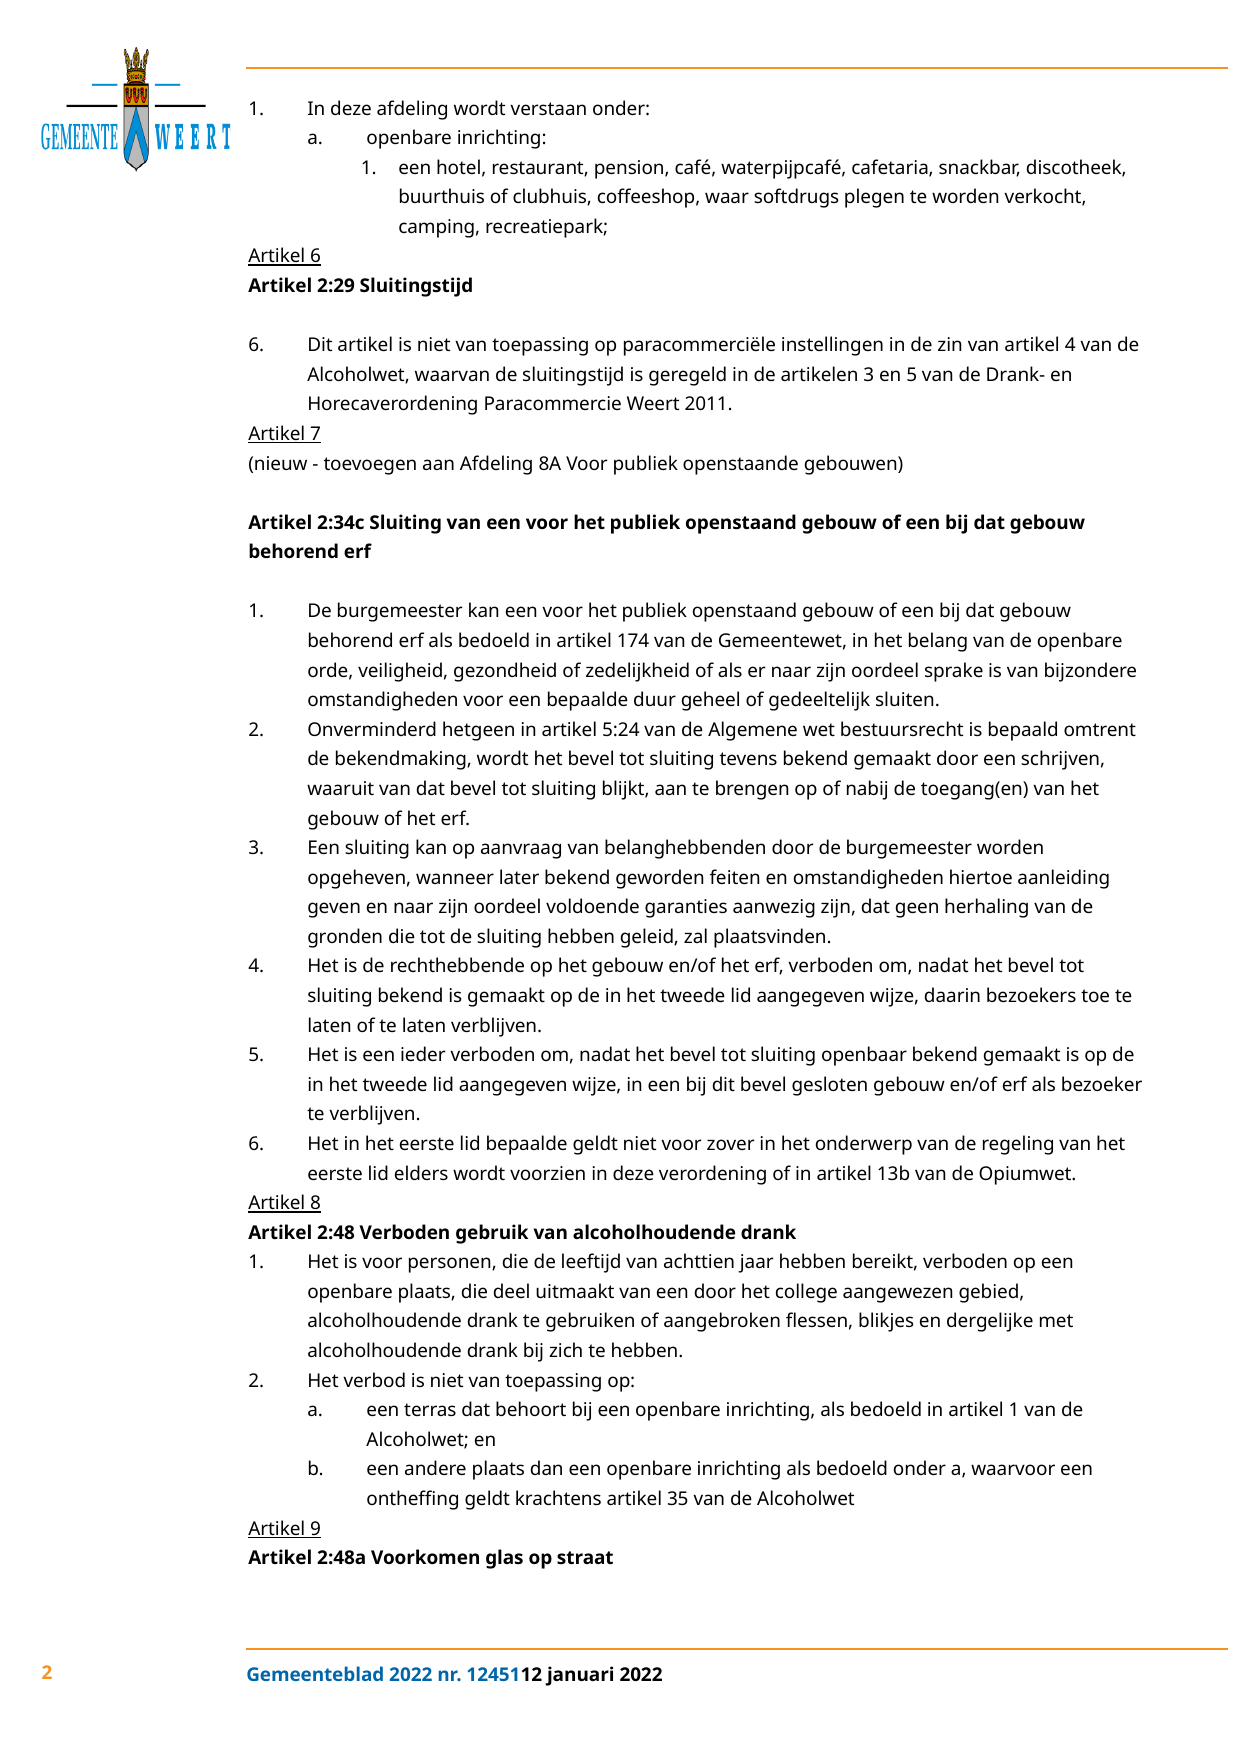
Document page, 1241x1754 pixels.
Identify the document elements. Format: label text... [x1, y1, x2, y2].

list een terras dat behoort bij een openbare inrichting, als bedoeld in artikel 1 van de Alcoholwet; en [307, 1396, 1152, 1452]
list In deze afdeling wordt verstaan onder: [248, 95, 1152, 121]
text Artikel 2:29 Sluitingstijd [248, 272, 1152, 298]
list Een sluiting kan op aanvraag van belanghebbenden door de burgemeester worden opgeheven, wanneer later bekend geworden feiten en omstandigheden hiertoe aanleiding geven en naar zijn oordeel voldoende garanties aanwezig zijn, dat geen herhaling van de gronden die tot de sluiting hebben geleid, zal plaatsvinden. [248, 834, 1152, 949]
text (nieuw - toevoegen aan Afdeling 8A Voor publiek openstaande gebouwen) [248, 450, 1152, 476]
text Artikel 2:48a Voorkomen glas op straat [248, 1544, 1152, 1570]
text Artikel 9 [248, 1515, 1152, 1541]
text Artikel 2:48 Verboden gebruik van alcoholhoudende drank [248, 1219, 1152, 1245]
text Artikel 7 [248, 420, 1152, 446]
list Het is voor personen, die de leeftijd van achttien jaar hebben bereikt, verboden op een openbare plaats, die deel uitmaakt van een door het college aangewezen gebied, alcoholhoudende drank te gebruiken of aangebroken flessen, blikjes en dergelijke met alcoholhoudende drank bij zich te hebben. [248, 1248, 1152, 1363]
list Het is de rechthebbende op het gebouw en/of het erf, verboden om, nadat het bevel tot sluiting bekend is gemaakt op de in het tweede lid aangegeven wijze, daarin bezoekers toe te laten of te laten verblijven. [248, 953, 1152, 1038]
list Het verbod is niet van toepassing op: [248, 1367, 1152, 1393]
list Het in het eerste lid bepaalde geldt niet voor zover in het onderwerp van de regeling van het eerste lid elders wordt voorzien in deze verordening of in artikel 13b van de Opiumwet. [248, 1130, 1152, 1186]
text Artikel 6 [248, 243, 1152, 268]
list Het is een ieder verboden om, nadat het bevel tot sluiting openbaar bekend gemaakt is op de in het tweede lid aangegeven wijze, in een bij dit bevel gesloten gebouw en/of erf als bezoeker te verblijven. [248, 1041, 1152, 1126]
list openbare inrichting: [307, 124, 1152, 150]
list een hotel, restaurant, pension, café, waterpijpcafé, cafetaria, snackbar, discotheek, buurthuis of clubhuis, coffeeshop, waar softdrugs plegen te worden verkocht, camping, recreatiepark; [361, 154, 1152, 239]
picture [41, 47, 231, 172]
list een andere plaats dan een openbare inrichting als bedoeld onder a, waarvoor een ontheffing geldt krachtens artikel 35 van de Alcoholwet [307, 1456, 1152, 1511]
text Artikel 8 [248, 1189, 1152, 1215]
list Dit artikel is niet van toepassing op paracommerciële instellingen in de zin van artikel 4 van de Alcoholwet, waarvan de sluitingstijd is geregeld in de artikelen 3 en 5 van de Drank- en Horecaverordening Paracommercie Weert 2011. [248, 331, 1152, 416]
list Onverminderd hetgeen in artikel 5:24 van de Algemene wet bestuursrecht is bepaald omtrent de bekendmaking, wordt het bevel tot sluiting tevens bekend gemaakt door een schrijven, waaruit van dat bevel tot sluiting blijkt, aan te brengen op of nabij de toegang(en) van het gebouw of het erf. [248, 716, 1152, 831]
list De burgemeester kan een voor het publiek openstaand gebouw of een bij dat gebouw behorend erf als bedoeld in artikel 174 van de Gemeentewet, in het belang van de openbare orde, veiligheid, gezondheid of zedelijkheid of als er naar zijn oordeel sprake is van bijzondere omstandigheden voor een bepaalde duur geheel of gedeeltelijk sluiten. [248, 598, 1152, 712]
text Artikel 2:34c Sluiting van een voor het publiek openstaand gebouw of een bij dat gebouw behorend erf [248, 509, 1152, 564]
